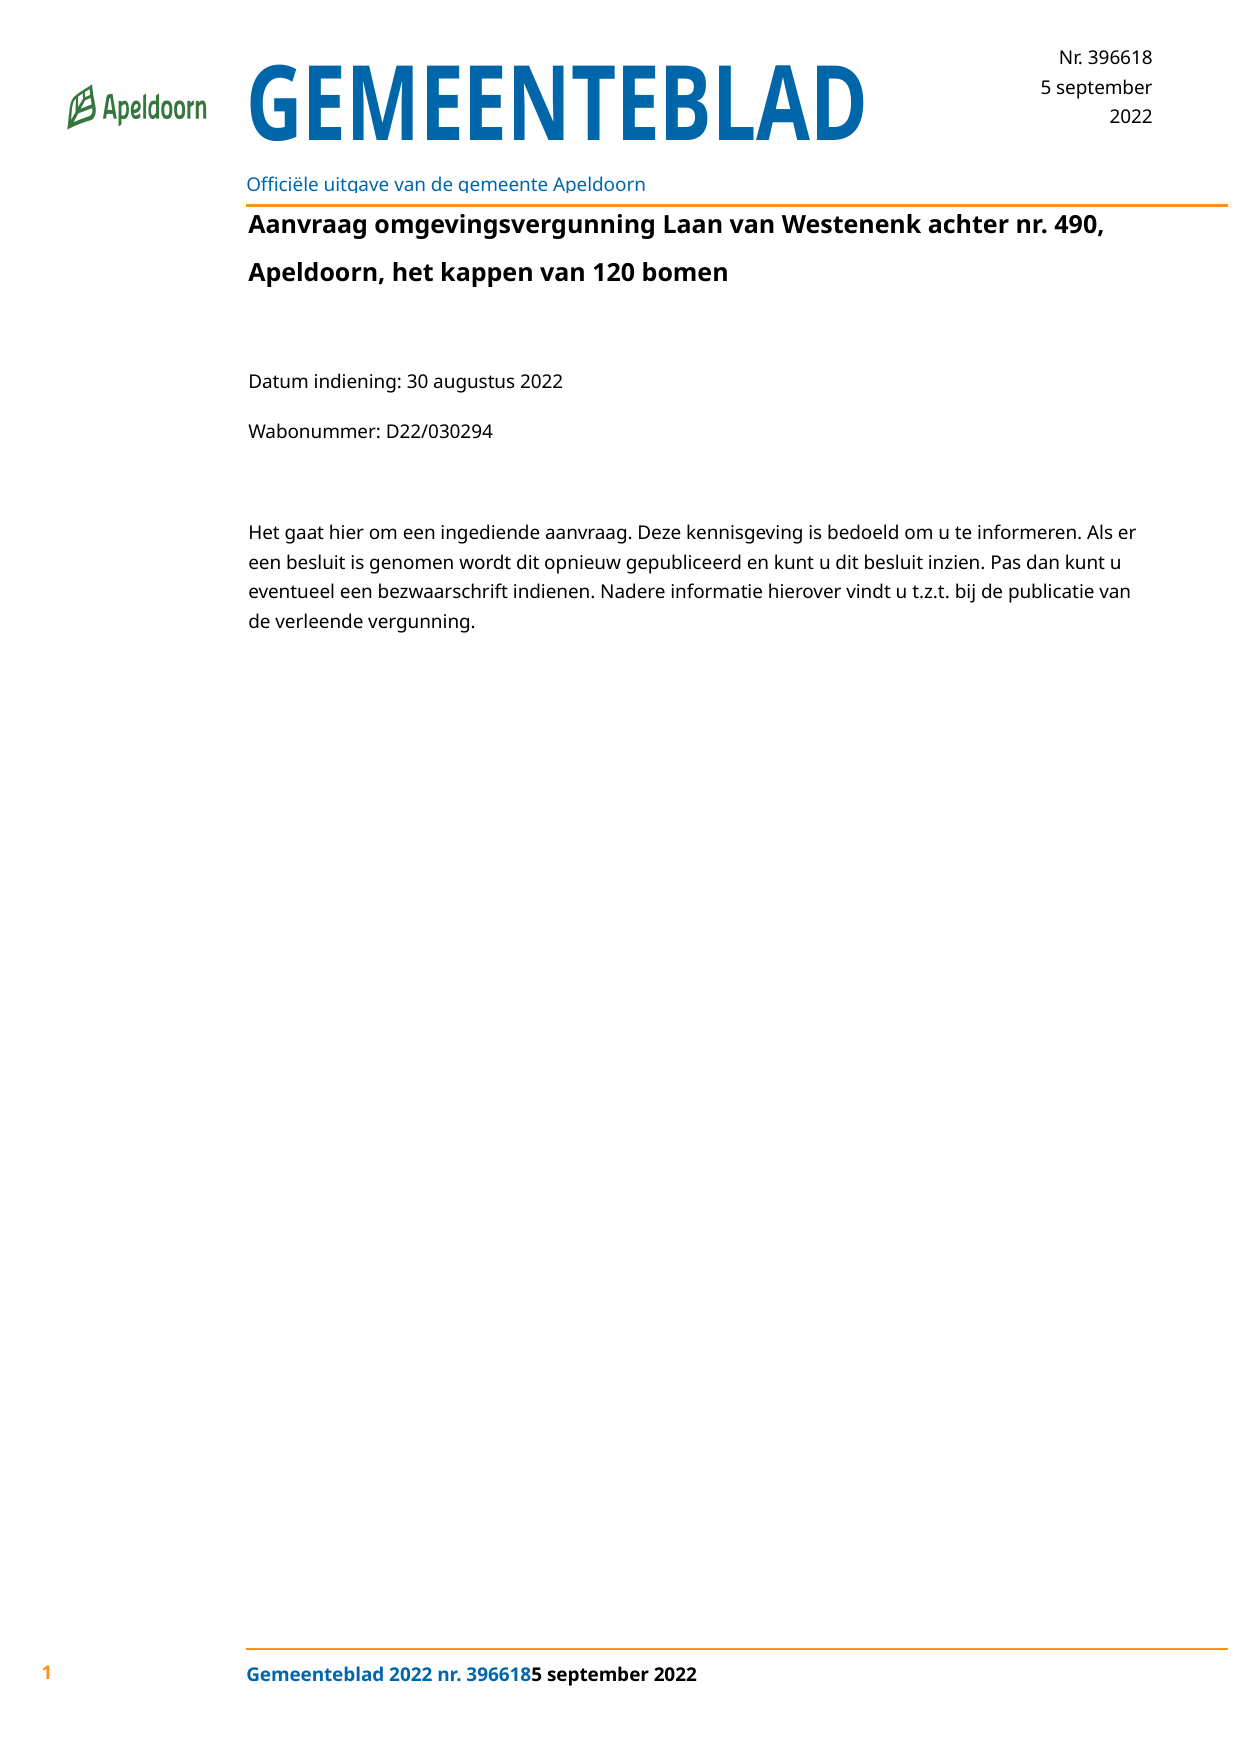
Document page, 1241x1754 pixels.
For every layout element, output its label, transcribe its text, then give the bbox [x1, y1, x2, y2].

text Aanvraag omgevingsvergunning Laan van Westenenk achter nr. 490, Apeldoorn, het kappen van 120 bomen [248, 207, 1152, 288]
text Wabonummer: D22/030294 [248, 419, 1152, 444]
text Het gaat hier om een ingediende aanvraag. Deze kennisgeving is bedoeld om u te informeren. Als er een besluit is genomen wordt dit opnieuw gepubliceerd en kunt u dit besluit inzien. Pas dan kunt u eventueel een bezwaarschrift indienen. Nadere informatie hierover vindt u t.z.t. bij de publicatie van de verleende vergunning. [248, 519, 1152, 634]
text Datum indiening: 30 augustus 2022 [248, 368, 1152, 394]
picture [41, 47, 231, 172]
